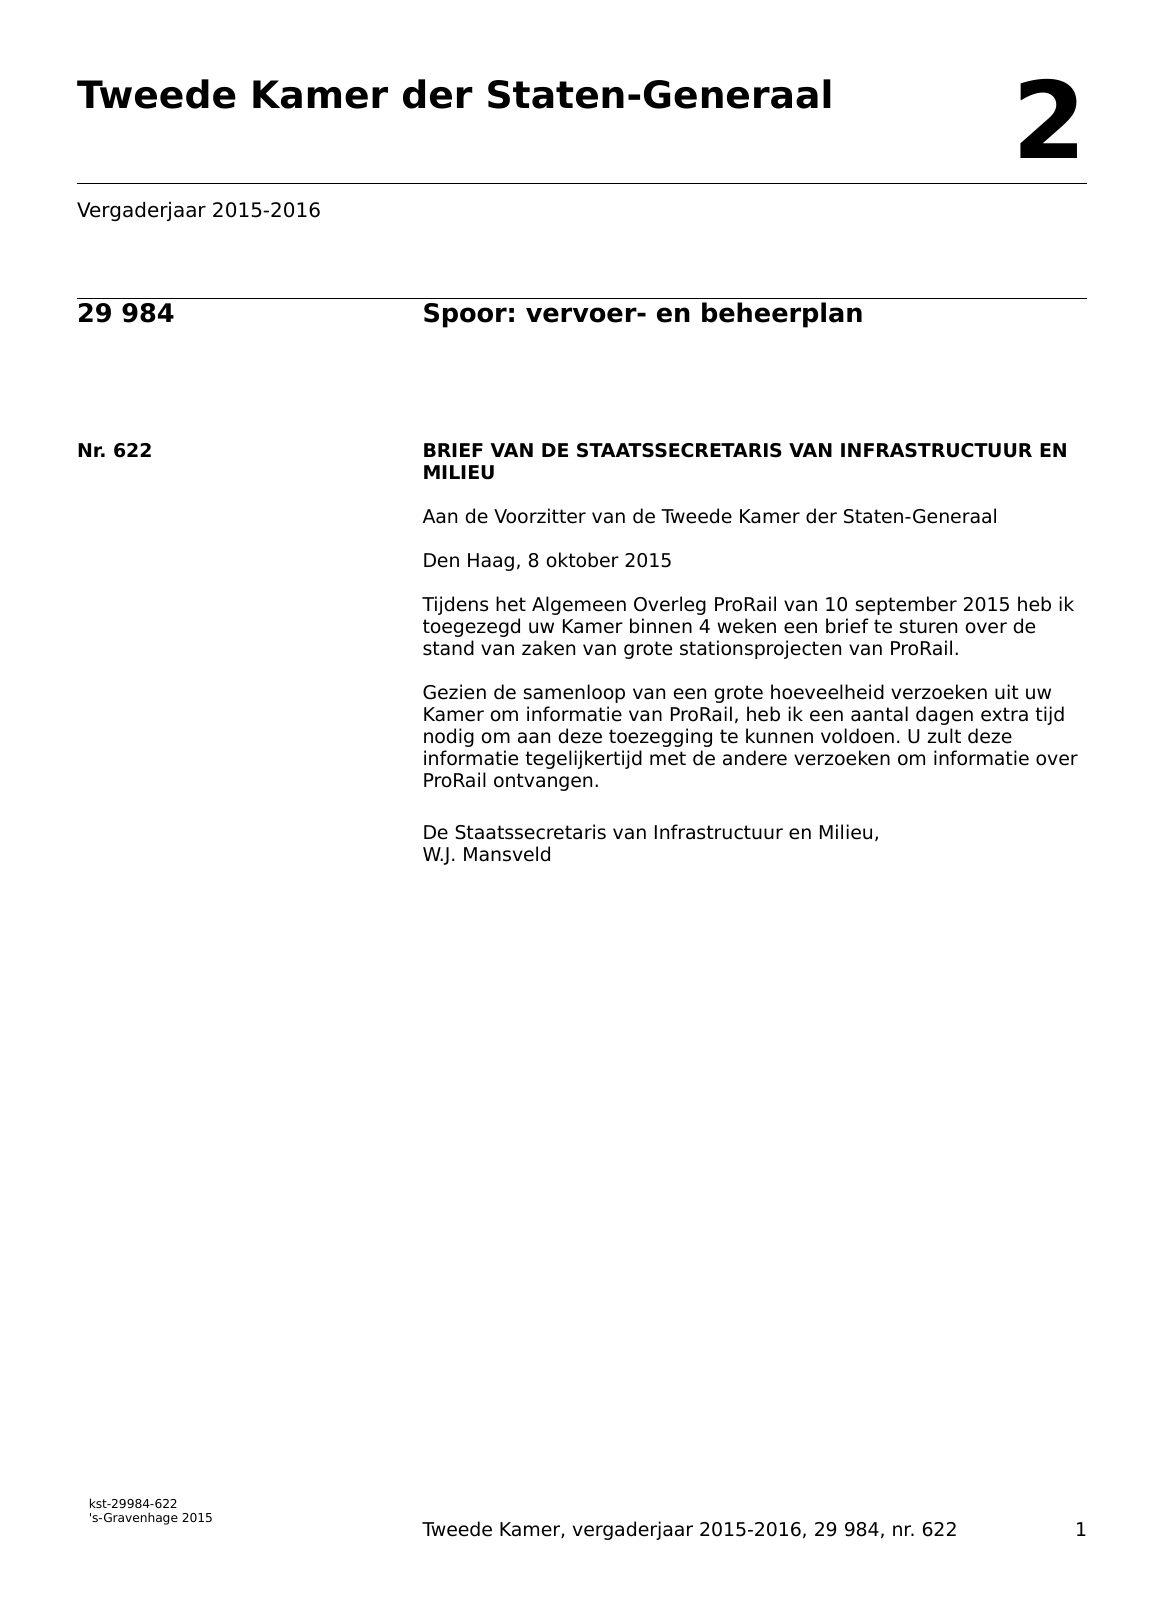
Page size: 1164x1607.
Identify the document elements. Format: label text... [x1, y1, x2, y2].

subtitle Nr. 622 BRIEF VAN DE STAATSSECRETARIS VAN INFRASTRUCTUUR EN MILIEU [77, 440, 1087, 484]
text Den Haag, 8 oktober 2015 [422, 550, 1087, 572]
text Gezien de samenloop van een grote hoeveelheid verzoeken uit uw Kamer om informatie van ProRail, heb ik een aantal dagen extra tijd nodig om aan deze toezegging te kunnen voldoen. U zult deze informatie tegelijkertijd met de andere verzoeken om informatie over ProRail ontvangen. [422, 682, 1087, 792]
text Aan de Voorzitter van de Tweede Kamer der Staten-Generaal [422, 506, 1087, 528]
subtitle 29 984 Spoor: vervoer- en beheerplan [77, 299, 1087, 329]
table_header Tweede Kamer der Staten-Generaal [77, 59, 886, 183]
table_header 2 [886, 59, 1087, 183]
text 's-Gravenhage 2015 [88, 1511, 323, 1525]
text Tijdens het Algemeen Overleg ProRail van 10 september 2015 heb ik toegezegd uw Kamer binnen 4 weken een brief te sturen over de stand van zaken van grote stationsprojecten van ProRail. [422, 594, 1087, 660]
text De Staatssecretaris van Infrastructuur en Milieu, W.J. Mansveld [422, 822, 1087, 866]
text kst-29984-622 [88, 1497, 323, 1511]
table_cell Vergaderjaar 2015-2016 [77, 184, 1087, 298]
